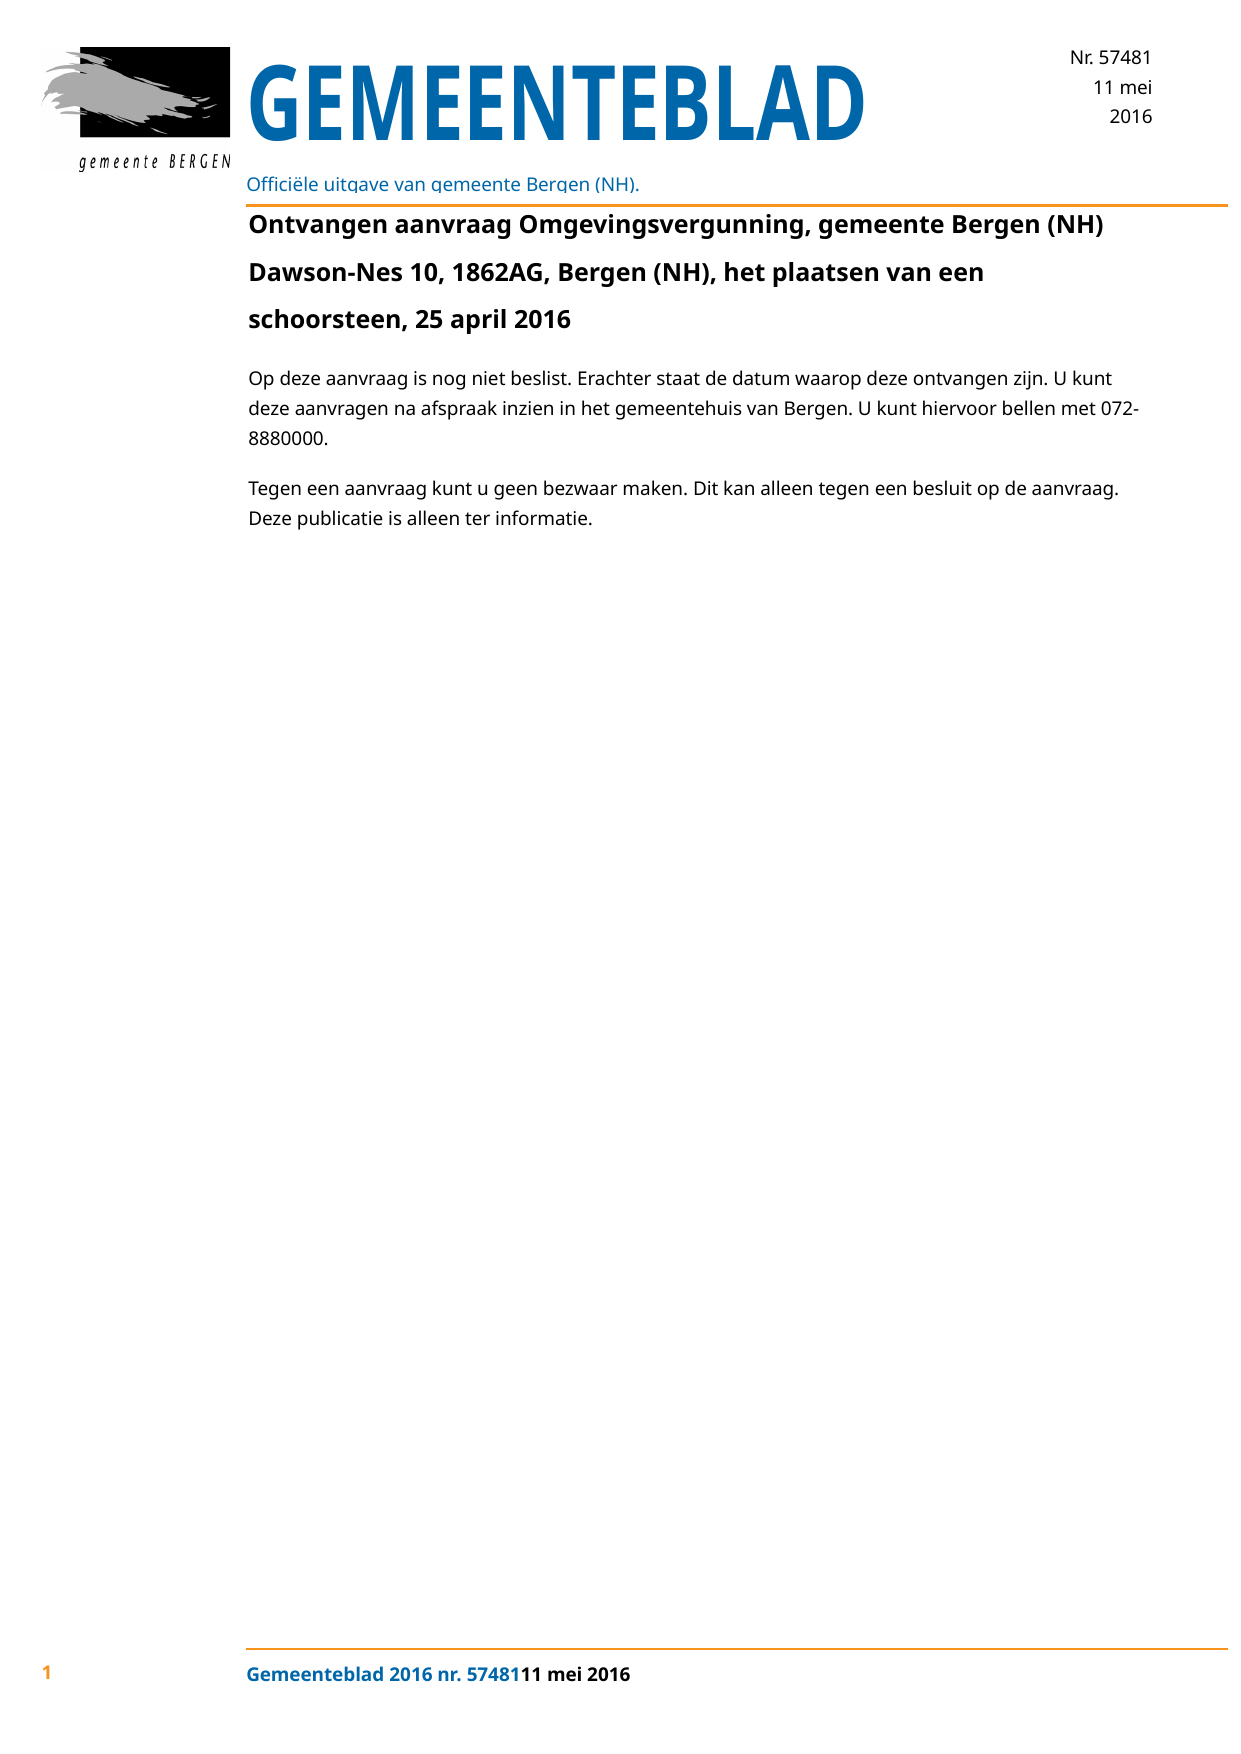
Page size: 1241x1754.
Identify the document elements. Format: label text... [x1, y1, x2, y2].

text Tegen een aanvraag kunt u geen bezwaar maken. Dit kan alleen tegen een besluit op de aanvraag. Deze publicatie is alleen ter informatie. [248, 475, 1152, 530]
text Ontvangen aanvraag Omgevingsvergunning, gemeente Bergen (NH) Dawson-Nes 10, 1862AG, Bergen (NH), het plaatsen van een schoorsteen, 25 april 2016 [248, 207, 1152, 336]
picture [41, 47, 231, 172]
text Op deze aanvraag is nog niet beslist. Erachter staat de datum waarop deze ontvangen zijn. U kunt deze aanvragen na afspraak inzien in het gemeentehuis van Bergen. U kunt hiervoor bellen met 072-8880000. [248, 366, 1152, 450]
